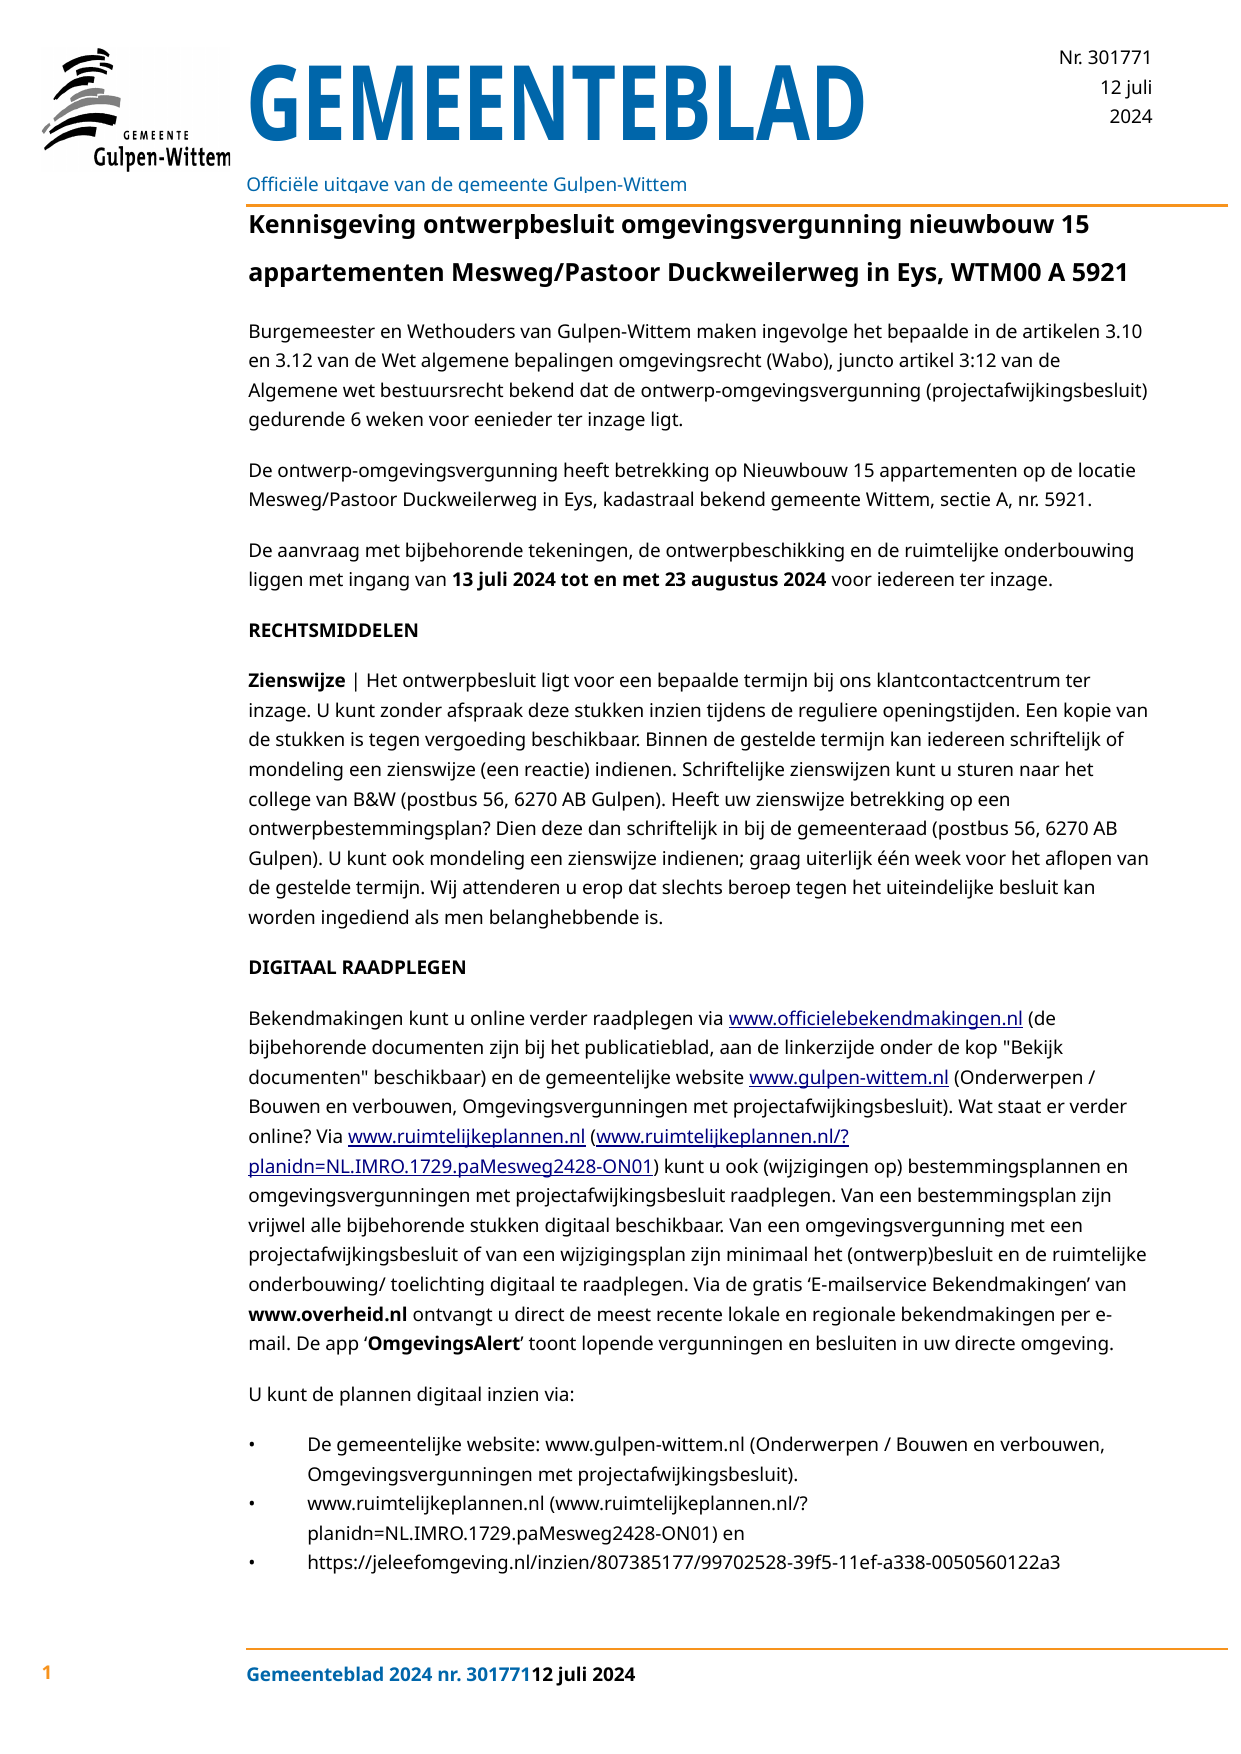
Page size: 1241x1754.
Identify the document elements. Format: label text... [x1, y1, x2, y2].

text DIGITAAL RAADPLEGEN [248, 954, 1152, 980]
text Burgemeester en Wethouders van Gulpen-Wittem maken ingevolge het bepaalde in de artikelen 3.10 en 3.12 van de Wet algemene bepalingen omgevingsrecht (Wabo), juncto artikel 3:12 van de Algemene wet bestuursrecht bekend dat de ontwerp-omgevingsvergunning (projectafwijkingsbesluit) gedurende 6 weken voor eenieder ter inzage ligt. [248, 318, 1152, 432]
picture [41, 47, 231, 172]
text RECHTSMIDDELEN [248, 617, 1152, 643]
text Zienswijze | Het ontwerpbesluit ligt voor een bepaalde termijn bij ons klantcontactcentrum ter inzage. U kunt zonder afspraak deze stukken inzien tijdens de reguliere openingstijden. Een kopie van de stukken is tegen vergoeding beschikbaar. Binnen de gestelde termijn kan iedereen schriftelijk of mondeling een zienswijze (een reactie) indienen. Schriftelijke zienswijzen kunt u sturen naar het college van B&W (postbus 56, 6270 AB Gulpen). Heeft uw zienswijze betrekking op een ontwerpbestemmingsplan? Dien deze dan schriftelijk in bij de gemeenteraad (postbus 56, 6270 AB Gulpen). U kunt ook mondeling een zienswijze indienen; graag uiterlijk één week voor het aflopen van de gestelde termijn. Wij attenderen u erop dat slechts beroep tegen het uiteindelijke besluit kan worden ingediend als men belanghebbende is. [248, 667, 1152, 930]
text Kennisgeving ontwerpbesluit omgevingsvergunning nieuwbouw 15 appartementen Mesweg/Pastoor Duckweilerweg in Eys, WTM00 A 5921 [248, 207, 1152, 288]
list www.ruimtelijkeplannen.nl (www.ruimtelijkeplannen.nl/?planidn=NL.IMRO.1729.paMesweg2428-ON01) en [248, 1490, 1152, 1546]
text De aanvraag met bijbehorende tekeningen, de ontwerpbeschikking en de ruimtelijke onderbouwing liggen met ingang van 13 juli 2024 tot en met 23 augustus 2024 voor iedereen ter inzage. [248, 537, 1152, 592]
text U kunt de plannen digitaal inzien via: [248, 1381, 1152, 1407]
list De gemeentelijke website: www.gulpen-wittem.nl (Onderwerpen / Bouwen en verbouwen, Omgevingsvergunningen met projectafwijkingsbesluit). [248, 1431, 1152, 1487]
text Bekendmakingen kunt u online verder raadplegen via www.officielebekendmakingen.nl (de bijbehorende documenten zijn bij het publicatieblad, aan de linkerzijde onder de kop "Bekijk documenten" beschikbaar) en de gemeentelijke website www.gulpen-wittem.nl (Onderwerpen / Bouwen en verbouwen, Omgevingsvergunningen met projectafwijkingsbesluit). Wat staat er verder online? Via www.ruimtelijkeplannen.nl (www.ruimtelijkeplannen.nl/?planidn=NL.IMRO.1729.paMesweg2428-ON01) kunt u ook (wijzigingen op) bestemmingsplannen en omgevingsvergunningen met projectafwijkingsbesluit raadplegen. Van een bestemmingsplan zijn vrijwel alle bijbehorende stukken digitaal beschikbaar. Van een omgevingsvergunning met een projectafwijkingsbesluit of van een wijzigingsplan zijn minimaal het (ontwerp)besluit en de ruimtelijke onderbouwing/ toelichting digitaal te raadplegen. Via de gratis ‘E-mailservice Bekendmakingen’ van www.overheid.nl ontvangt u direct de meest recente lokale en regionale bekendmakingen per e-mail. De app ‘OmgevingsAlert’ toont lopende vergunningen en besluiten in uw directe omgeving. [248, 1005, 1152, 1356]
list https://jeleefomgeving.nl/inzien/807385177/99702528-39f5-11ef-a338-0050560122a3 [248, 1549, 1152, 1575]
text De ontwerp-omgevingsvergunning heeft betrekking op Nieuwbouw 15 appartementen op de locatie Mesweg/Pastoor Duckweilerweg in Eys, kadastraal bekend gemeente Wittem, sectie A, nr. 5921. [248, 457, 1152, 512]
